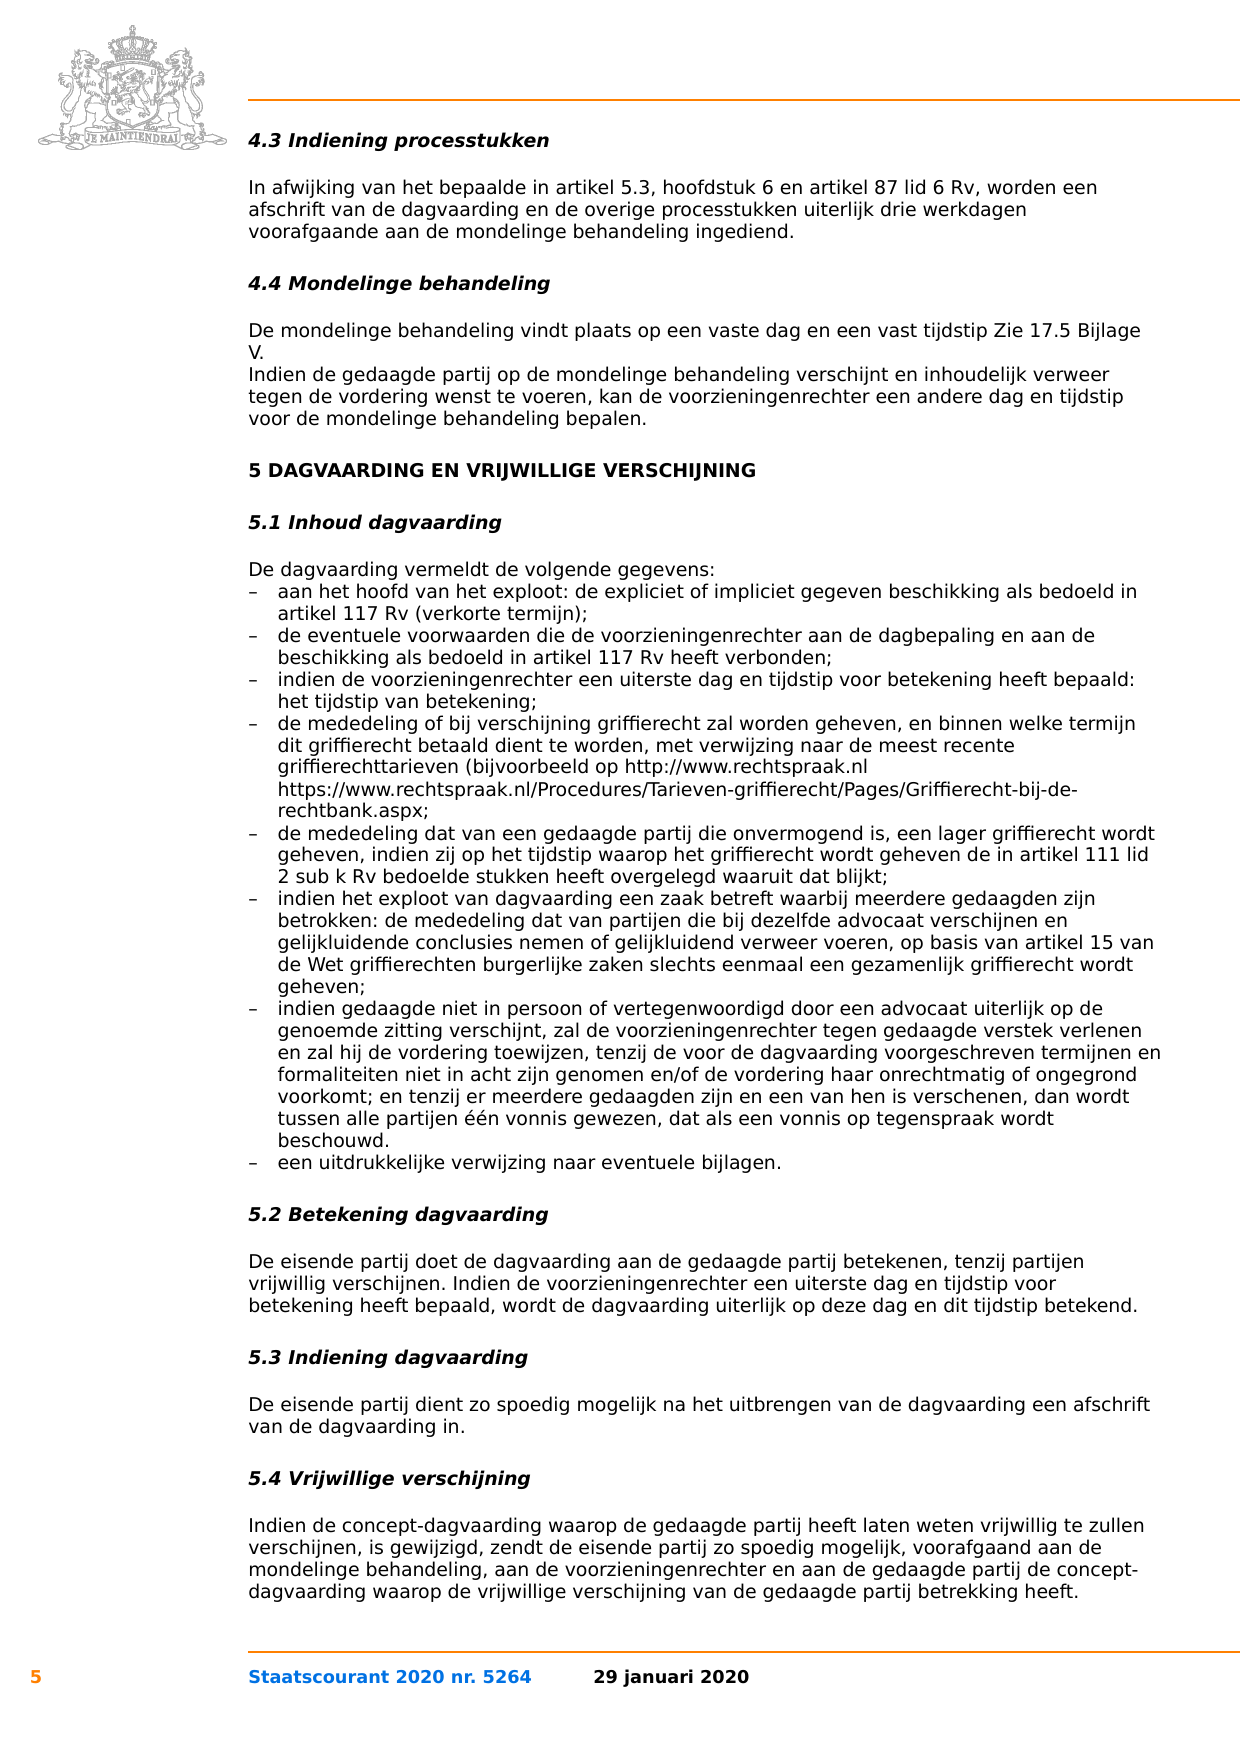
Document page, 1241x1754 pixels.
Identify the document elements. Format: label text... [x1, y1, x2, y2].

text Indien de concept-dagvaarding waarop de gedaagde partij heeft laten weten vrijwillig te zullen verschijnen, is gewijzigd, zendt de eisende partij zo spoedig mogelijk, voorafgaand aan de mondelinge behandeling, aan de voorzieningenrechter en aan de gedaagde partij de concept-dagvaarding waarop de vrijwillige verschijning van de gedaagde partij betrekking heeft. [248, 1515, 1163, 1603]
text De eisende partij doet de dagvaarding aan de gedaagde partij betekenen, tenzij partijen vrijwillig verschijnen. Indien de voorzieningenrechter een uiterste dag en tijdstip voor betekening heeft bepaald, wordt de dagvaarding uiterlijk op deze dag en dit tijdstip betekend. [248, 1251, 1163, 1317]
text De eisende partij dient zo spoedig mogelijk na het uitbrengen van de dagvaarding een afschrift van de dagvaarding in. [248, 1394, 1163, 1438]
subtitle 5.2 Betekening dagvaarding [248, 1204, 1163, 1226]
subtitle 5.3 Indiening dagvaarding [248, 1347, 1163, 1369]
text – indien het exploot van dagvaarding een zaak betreft waarbij meerdere gedaagden zijn betrokken: de mededeling dat van partijen die bij dezelfde advocaat verschijnen en gelijkluidende conclusies nemen of gelijkluidend verweer voeren, op basis van artikel 15 van de Wet griffierechten burgerlijke zaken slechts eenmaal een gezamenlijk griffierecht wordt geheven; [248, 888, 1163, 998]
subtitle 4.4 Mondelinge behandeling [248, 273, 1163, 295]
text De dagvaarding vermeldt de volgende gegevens: [248, 559, 1163, 581]
subtitle 5 DAGVAARDING EN VRIJWILLIGE VERSCHIJNING [248, 460, 1163, 482]
text Indien de gedaagde partij op de mondelinge behandeling verschijnt en inhoudelijk verweer tegen de vordering wenst te voeren, kan de voorzieningenrechter een andere dag en tijdstip voor de mondelinge behandeling bepalen. [248, 364, 1163, 430]
text – de mededeling of bij verschijning griffierecht zal worden geheven, en binnen welke termijn dit griffierecht betaald dient te worden, met verwijzing naar de meest recente griffierechttarieven (bijvoorbeeld op http://www.rechtspraak.nl https://www.rechtspraak.nl/Procedures/Tarieven-griffierecht/Pages/Griffierecht-bij-de-rechtbank.aspx; [248, 712, 1163, 822]
text – de mededeling dat van een gedaagde partij die onvermogend is, een lager griffierecht wordt geheven, indien zij op het tijdstip waarop het griffierecht wordt geheven de in artikel 111 lid 2 sub k Rv bedoelde stukken heeft overgelegd waaruit dat blijkt; [248, 822, 1163, 888]
text – indien de voorzieningenrechter een uiterste dag en tijdstip voor betekening heeft bepaald: het tijdstip van betekening; [248, 668, 1163, 712]
text In afwijking van het bepaalde in artikel 5.3, hoofdstuk 6 en artikel 87 lid 6 Rv, worden een afschrift van de dagvaarding en de overige processtukken uiterlijk drie werkdagen voorafgaande aan de mondelinge behandeling ingediend. [248, 177, 1163, 243]
text – indien gedaagde niet in persoon of vertegenwoordigd door een advocaat uiterlijk op de genoemde zitting verschijnt, zal de voorzieningenrechter tegen gedaagde verstek verlenen en zal hij de vordering toewijzen, tenzij de voor de dagvaarding voorgeschreven termijnen en formaliteiten niet in acht zijn genomen en/of de vordering haar onrechtmatig of ongegrond voorkomt; en tenzij er meerdere gedaagden zijn en een van hen is verschenen, dan wordt tussen alle partijen één vonnis gewezen, dat als een vonnis op tegenspraak wordt beschouwd. [248, 998, 1163, 1152]
text – aan het hoofd van het exploot: de expliciet of impliciet gegeven beschikking als bedoeld in artikel 117 Rv (verkorte termijn); [248, 581, 1163, 624]
picture [38, 25, 227, 150]
text – de eventuele voorwaarden die de voorzieningenrechter aan de dagbepaling en aan de beschikking als bedoeld in artikel 117 Rv heeft verbonden; [248, 624, 1163, 668]
text – een uitdrukkelijke verwijzing naar eventuele bijlagen. [248, 1152, 1163, 1174]
text De mondelinge behandeling vindt plaats op een vaste dag en een vast tijdstip Zie 17.5 Bijlage V. [248, 320, 1163, 364]
subtitle 5.4 Vrijwillige verschijning [248, 1468, 1163, 1490]
subtitle 5.1 Inhoud dagvaarding [248, 512, 1163, 534]
subtitle 4.3 Indiening processtukken [248, 130, 1163, 152]
